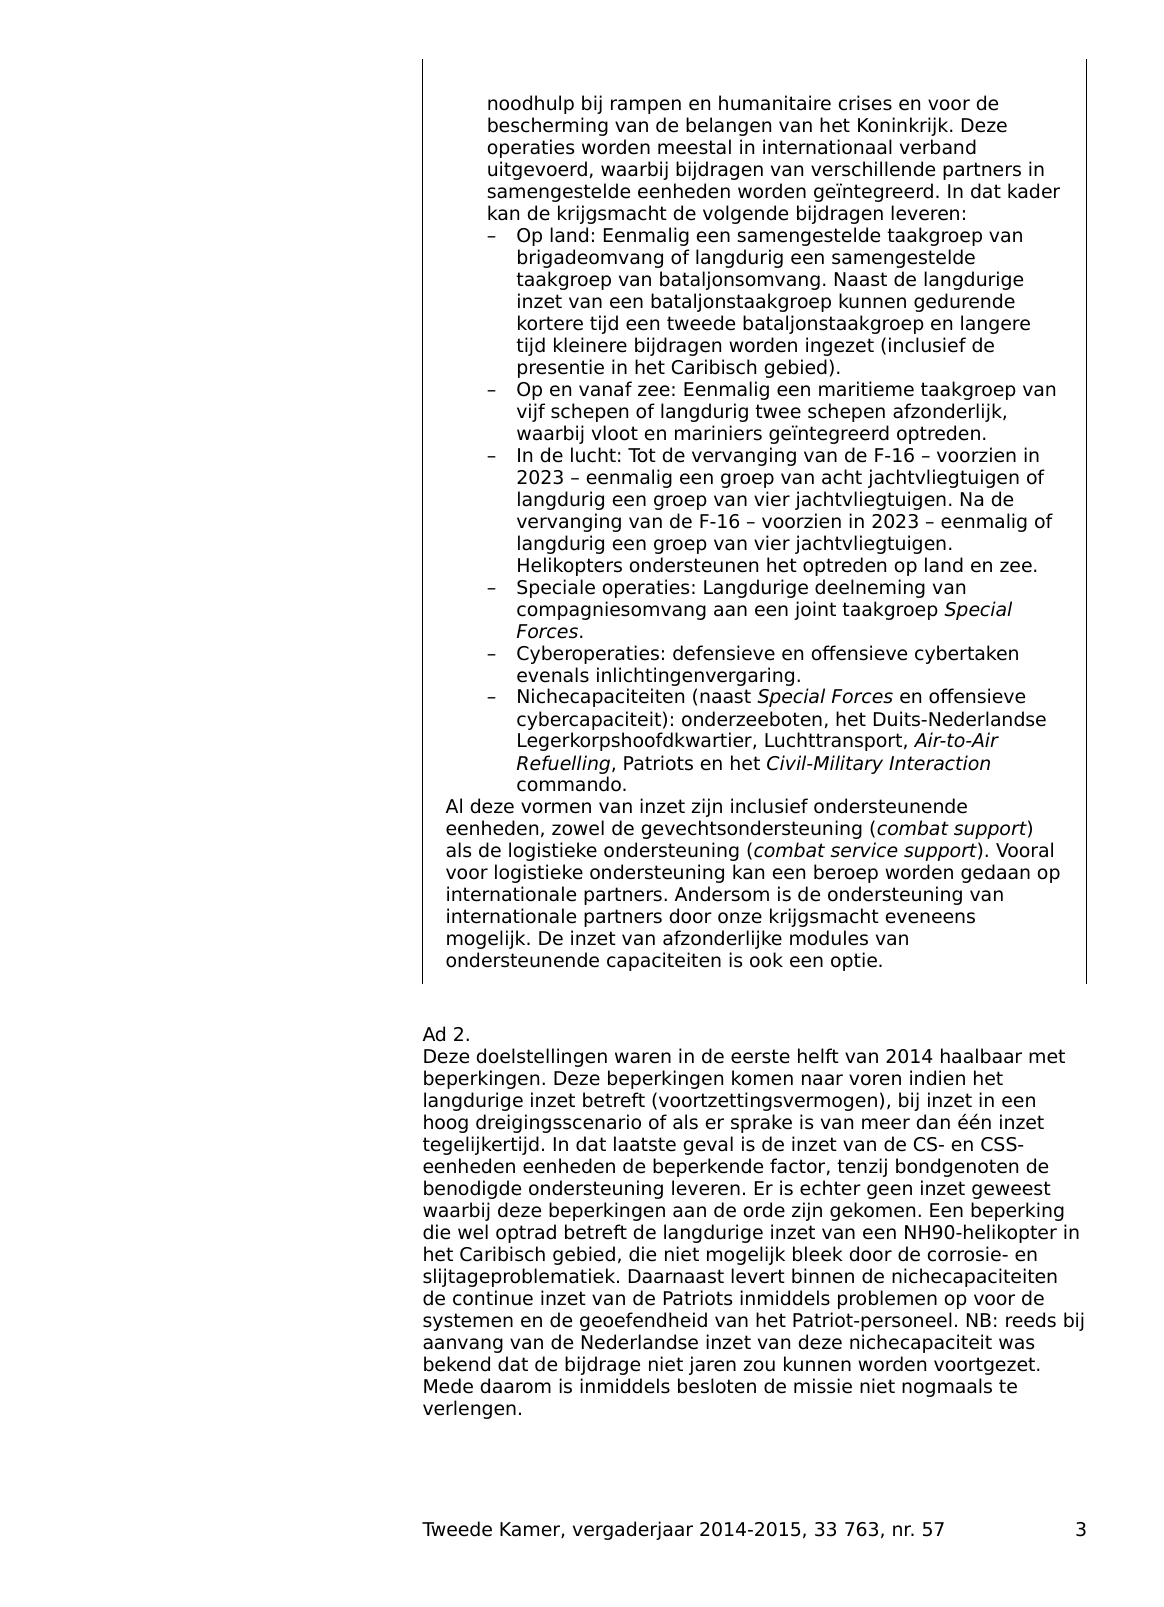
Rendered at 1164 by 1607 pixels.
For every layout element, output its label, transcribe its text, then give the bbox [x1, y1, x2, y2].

text Ad 2. [422, 1024, 1087, 1046]
text Deze doelstellingen waren in de eerste helft van 2014 haalbaar met beperkingen. Deze beperkingen komen naar voren indien het langdurige inzet betreft (voortzettingsvermogen), bij inzet in een hoog dreigingsscenario of als er sprake is van meer dan één inzet tegelijkertijd. In dat laatste geval is de inzet van de CS- en CSS-eenheden eenheden de beperkende factor, tenzij bondgenoten de benodigde ondersteuning leveren. Er is echter geen inzet geweest waarbij deze beperkingen aan de orde zijn gekomen. Een beperking die wel optrad betreft de langdurige inzet van een NH90-helikopter in het Caribisch gebied, die niet mogelijk bleek door de corrosie- en slijtageproblematiek. Daarnaast levert binnen de nichecapaciteiten de continue inzet van de Patriots inmiddels problemen op voor de systemen en de geoefendheid van het Patriot-personeel. NB: reeds bij aanvang van de Nederlandse inzet van deze nichecapaciteit was bekend dat de bijdrage niet jaren zou kunnen worden voortgezet. Mede daarom is inmiddels besloten de missie niet nogmaals te verlengen. [422, 1046, 1087, 1419]
table_header noodhulp bij rampen en humanitaire crises en voor de bescherming van de belangen van het Koninkrijk. Deze operaties worden meestal in internationaal verband uitgevoerd, waarbij bijdragen van verschillende partners in samengestelde eenheden worden geïntegreerd. In dat kader kan de krijgsmacht de volgende bijdragen leveren: – Op land: Eenmalig een samengestelde taakgroep van brigadeomvang of langdurig een samengestelde taakgroep van bataljonsomvang. Naast de langdurige inzet van een bataljonstaakgroep kunnen gedurende kortere tijd een tweede bataljonstaakgroep en langere tijd kleinere bijdragen worden ingezet (inclusief de presentie in het Caribisch gebied). – Op en vanaf zee: Eenmalig een maritieme taakgroep van vijf schepen of langdurig twee schepen afzonderlijk, waarbij vloot en mariniers geïntegreerd optreden. – In de lucht: Tot de vervanging van de F-16 – voorzien in 2023 – eenmalig een groep van acht jachtvliegtuigen of langdurig een groep van vier jachtvliegtuigen. Na de vervanging van de F-16 – voorzien in 2023 – eenmalig of langdurig een groep van vier jachtvliegtuigen. Helikopters ondersteunen het optreden op land en zee. – Speciale operaties: Langdurige deelneming van compagniesomvang aan een joint taakgroep Special Forces. – Cyberoperaties: defensieve en offensieve cybertaken evenals inlichtingenvergaring. – Nichecapaciteiten (naast Special Forces en offensieve cybercapaciteit): onderzeeboten, het Duits-Nederlandse Legerkorpshoofdkwartier, Luchttransport, Air-to-Air Refuelling, Patriots en het Civil-Military Interaction commando. Al deze vormen van inzet zijn inclusief ondersteunende eenheden, zowel de gevechtsondersteuning (combat support) als de logistieke ondersteuning (combat service support). Vooral voor logistieke ondersteuning kan een beroep worden gedaan op internationale partners. Andersom is de ondersteuning van internationale partners door onze krijgsmacht eveneens mogelijk. De inzet van afzonderlijke modules van ondersteunende capaciteiten is ook een optie. [423, 59, 1086, 984]
